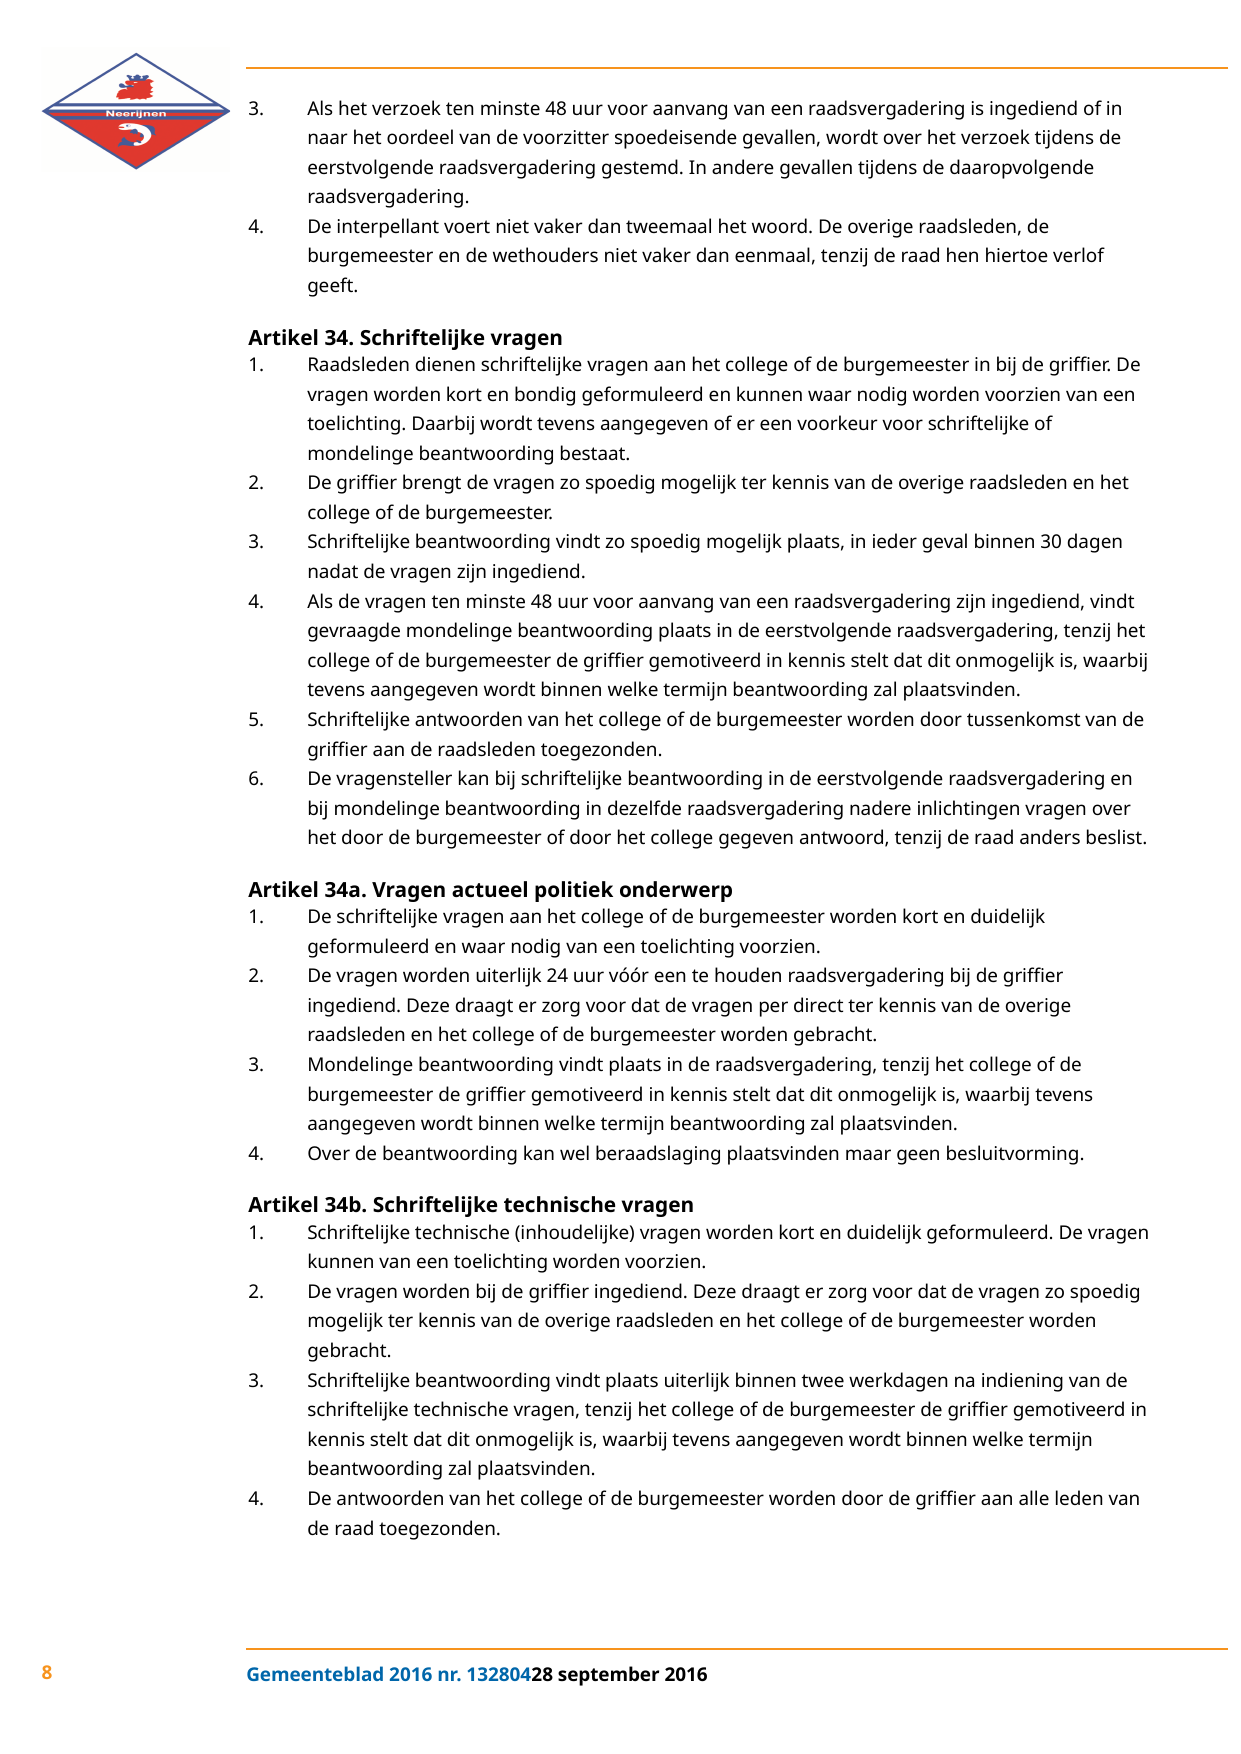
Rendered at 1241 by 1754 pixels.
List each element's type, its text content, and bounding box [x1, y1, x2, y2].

list Schriftelijke beantwoording vindt plaats uiterlijk binnen twee werkdagen na indiening van de schriftelijke technische vragen, tenzij het college of de burgemeester de griffier gemotiveerd in kennis stelt dat dit onmogelijk is, waarbij tevens aangegeven wordt binnen welke termijn beantwoording zal plaatsvinden. [248, 1367, 1152, 1481]
list De vragen worden bij de griffier ingediend. Deze draagt er zorg voor dat de vragen zo spoedig mogelijk ter kennis van de overige raadsleden en het college of de burgemeester worden gebracht. [248, 1278, 1152, 1363]
picture [41, 47, 231, 172]
list Mondelinge beantwoording vindt plaats in de raadsvergadering, tenzij het college of de burgemeester de griffier gemotiveerd in kennis stelt dat dit onmogelijk is, waarbij tevens aangegeven wordt binnen welke termijn beantwoording zal plaatsvinden. [248, 1051, 1152, 1136]
list Schriftelijke antwoorden van het college of de burgemeester worden door tussenkomst van de griffier aan de raadsleden toegezonden. [248, 706, 1152, 761]
list Schriftelijke technische (inhoudelijke) vragen worden kort en duidelijk geformuleerd. De vragen kunnen van een toelichting worden voorzien. [248, 1219, 1152, 1274]
list Over de beantwoording kan wel beraadslaging plaatsvinden maar geen besluitvorming. [248, 1140, 1152, 1166]
list Schriftelijke beantwoording vindt zo spoedig mogelijk plaats, in ieder geval binnen 30 dagen nadat de vragen zijn ingediend. [248, 529, 1152, 584]
list De vragensteller kan bij schriftelijke beantwoording in de eerstvolgende raadsvergadering en bij mondelinge beantwoording in dezelfde raadsvergadering nadere inlichtingen vragen over het door de burgemeester of door het college gegeven antwoord, tenzij de raad anders beslist. [248, 765, 1152, 850]
text Artikel 34b. Schriftelijke technische vragen [248, 1190, 1152, 1219]
list Raadsleden dienen schriftelijke vragen aan het college of de burgemeester in bij de griffier. De vragen worden kort en bondig geformuleerd en kunnen waar nodig worden voorzien van een toelichting. Daarbij wordt tevens aangegeven of er een voorkeur voor schriftelijke of mondelinge beantwoording bestaat. [248, 351, 1152, 466]
list De schriftelijke vragen aan het college of de burgemeester worden kort en duidelijk geformuleerd en waar nodig van een toelichting voorzien. [248, 903, 1152, 959]
list Als het verzoek ten minste 48 uur voor aanvang van een raadsvergadering is ingediend of in naar het oordeel van de voorzitter spoedeisende gevallen, wordt over het verzoek tijdens de eerstvolgende raadsvergadering gestemd. In andere gevallen tijdens de daaropvolgende raadsvergadering. [248, 95, 1152, 209]
list De vragen worden uiterlijk 24 uur vóór een te houden raadsvergadering bij de griffier ingediend. Deze draagt er zorg voor dat de vragen per direct ter kennis van de overige raadsleden en het college of de burgemeester worden gebracht. [248, 962, 1152, 1047]
list Als de vragen ten minste 48 uur voor aanvang van een raadsvergadering zijn ingediend, vindt gevraagde mondelinge beantwoording plaats in de eerstvolgende raadsvergadering, tenzij het college of de burgemeester de griffier gemotiveerd in kennis stelt dat dit onmogelijk is, waarbij tevens aangegeven wordt binnen welke termijn beantwoording zal plaatsvinden. [248, 588, 1152, 702]
list De interpellant voert niet vaker dan tweemaal het woord. De overige raadsleden, de burgemeester en de wethouders niet vaker dan eenmaal, tenzij de raad hen hiertoe verlof geeft. [248, 213, 1152, 298]
text Artikel 34. Schriftelijke vragen [248, 323, 1152, 351]
list De antwoorden van het college of de burgemeester worden door de griffier aan alle leden van de raad toegezonden. [248, 1485, 1152, 1540]
text Artikel 34a. Vragen actueel politiek onderwerp [248, 875, 1152, 903]
list De griffier brengt de vragen zo spoedig mogelijk ter kennis van de overige raadsleden en het college of de burgemeester. [248, 469, 1152, 525]
